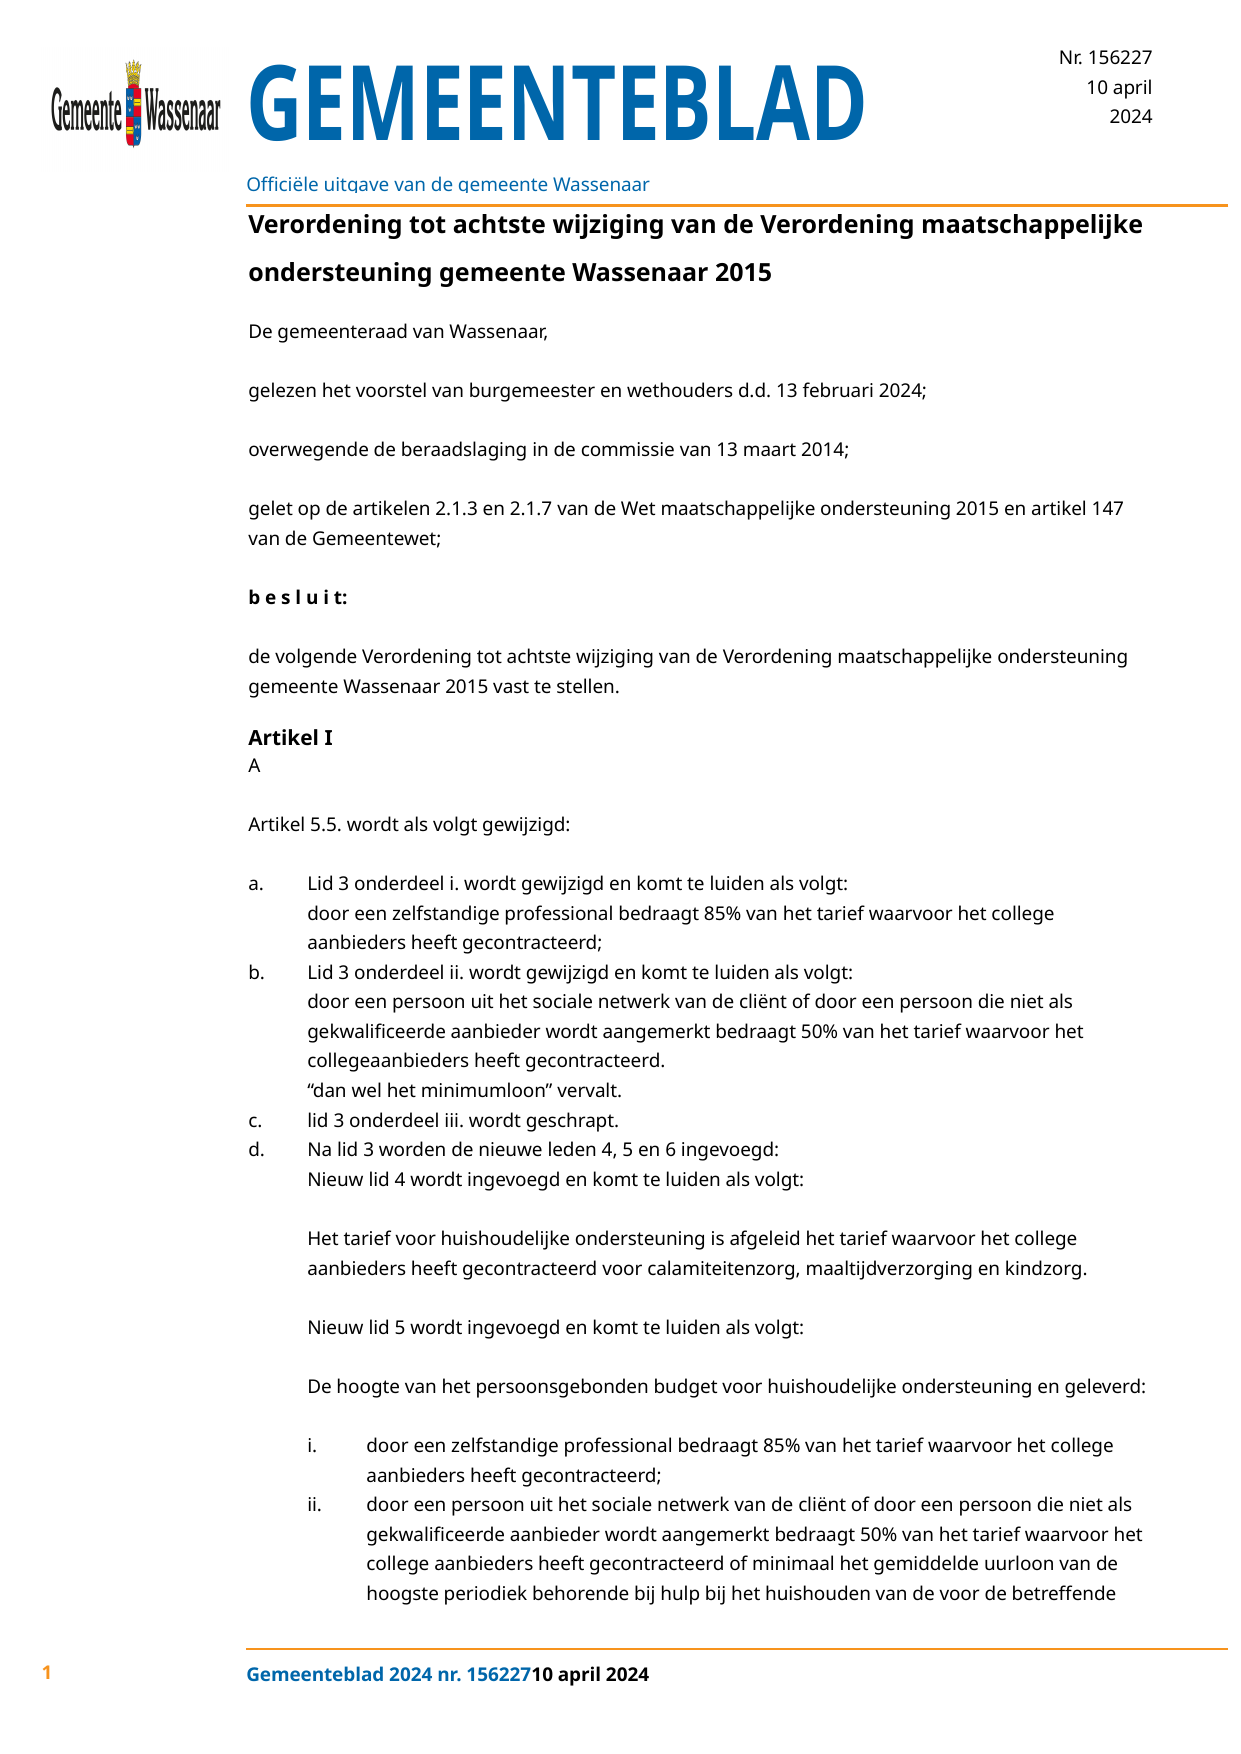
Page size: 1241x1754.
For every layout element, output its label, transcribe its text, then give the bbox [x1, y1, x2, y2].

text Artikel 5.5. wordt als volgt gewijzigd: [248, 811, 1152, 837]
list “dan wel het minimumloon” vervalt. [248, 1077, 1152, 1103]
text De gemeenteraad van Wassenaar, [248, 318, 1152, 344]
text b e s l u i t: [248, 584, 1152, 610]
list Het tarief voor huishoudelijke ondersteuning is afgeleid het tarief waarvoor het college aanbieders heeft gecontracteerd voor calamiteitenzorg, maaltijdverzorging en kindzorg. [248, 1225, 1152, 1280]
list Nieuw lid 4 wordt ingevoegd en komt te luiden als volgt: [248, 1166, 1152, 1192]
list Lid 3 onderdeel ii. wordt gewijzigd en komt te luiden als volgt: [248, 959, 1152, 984]
list door een persoon uit het sociale netwerk van de cliënt of door een persoon die niet als gekwalificeerde aanbieder wordt aangemerkt bedraagt 50% van het tarief waarvoor het collegeaanbieders heeft gecontracteerd. [248, 988, 1152, 1073]
text Verordening tot achtste wijziging van de Verordening maatschappelijke ondersteuning gemeente Wassenaar 2015 [248, 207, 1152, 288]
text Artikel I [248, 723, 1152, 752]
list Nieuw lid 5 wordt ingevoegd en komt te luiden als volgt: [248, 1314, 1152, 1339]
list door een zelfstandige professional bedraagt 85% van het tarief waarvoor het college aanbieders heeft gecontracteerd; [307, 1432, 1152, 1487]
picture [41, 47, 231, 172]
text overwegende de beraadslaging in de commissie van 13 maart 2014; [248, 436, 1152, 462]
text A [248, 752, 1152, 777]
list door een zelfstandige professional bedraagt 85% van het tarief waarvoor het college aanbieders heeft gecontracteerd; [248, 900, 1152, 955]
text de volgende Verordening tot achtste wijziging van de Verordening maatschappelijke ondersteuning gemeente Wassenaar 2015 vast te stellen. [248, 643, 1152, 699]
list Lid 3 onderdeel i. wordt gewijzigd en komt te luiden als volgt: [248, 870, 1152, 896]
text gelet op de artikelen 2.1.3 en 2.1.7 van de Wet maatschappelijke ondersteuning 2015 en artikel 147 van de Gemeentewet; [248, 495, 1152, 551]
list Na lid 3 worden de nieuwe leden 4, 5 en 6 ingevoegd: [248, 1136, 1152, 1162]
list lid 3 onderdeel iii. wordt geschrapt. [248, 1107, 1152, 1132]
list door een persoon uit het sociale netwerk van de cliënt of door een persoon die niet als gekwalificeerde aanbieder wordt aangemerkt bedraagt 50% van het tarief waarvoor het college aanbieders heeft gecontracteerd of minimaal het gemiddelde uurloon van de hoogste periodiek behorende bij hulp bij het huishouden van de voor de betreffende [307, 1491, 1152, 1606]
text gelezen het voorstel van burgemeester en wethouders d.d. 13 februari 2024; [248, 377, 1152, 403]
list De hoogte van het persoonsgebonden budget voor huishoudelijke ondersteuning en geleverd: [248, 1373, 1152, 1399]
